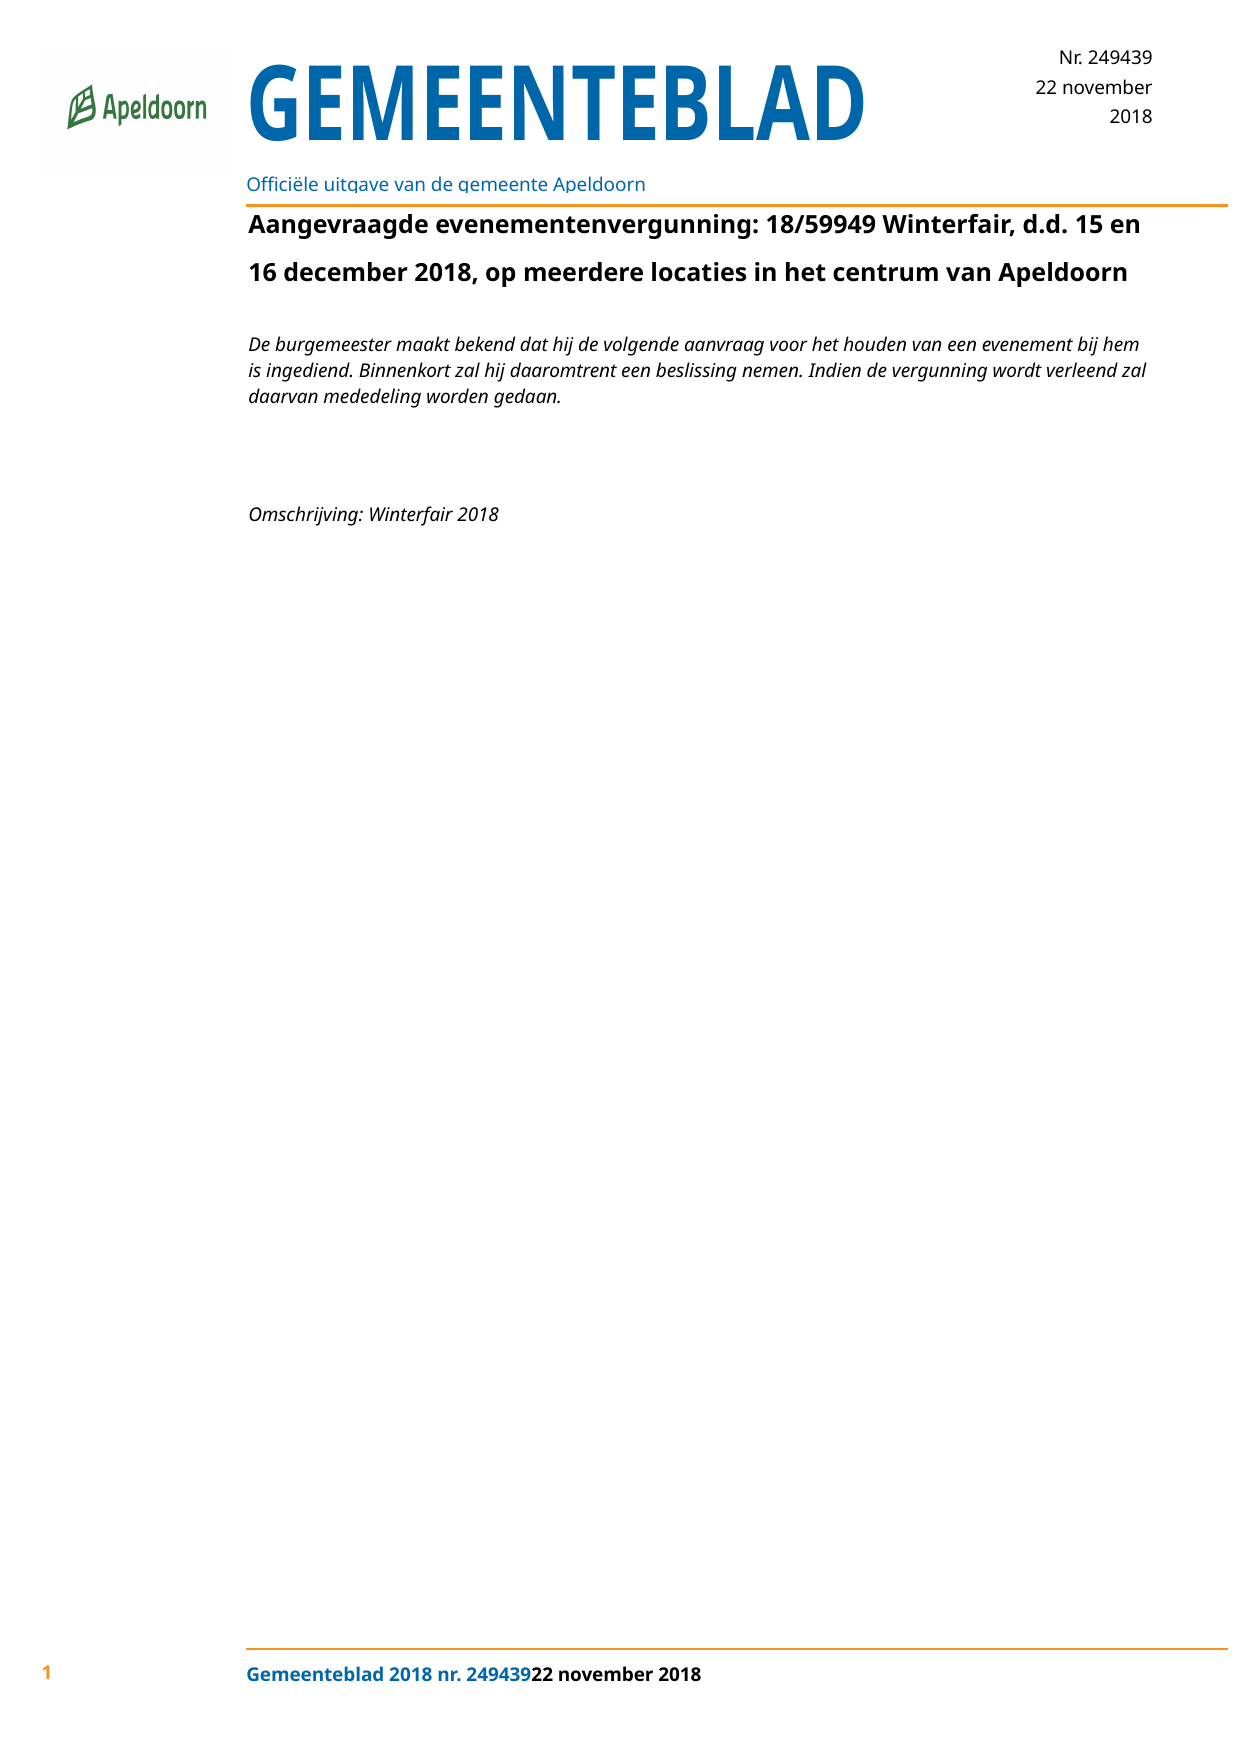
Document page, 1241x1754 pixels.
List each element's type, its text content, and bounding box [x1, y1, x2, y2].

text De burgemeester maakt bekend dat hij de volgende aanvraag voor het houden van een evenement bij hem is ingediend. Binnenkort zal hij daaromtrent een beslissing nemen. Indien de vergunning wordt verleend zal daarvan mededeling worden gedaan. [248, 331, 1152, 409]
text Omschrijving: Winterfair 2018 [248, 501, 1152, 526]
text Aangevraagde evenementenvergunning: 18/59949 Winterfair, d.d. 15 en 16 december 2018, op meerdere locaties in het centrum van Apeldoorn [248, 207, 1152, 288]
picture [41, 47, 231, 172]
